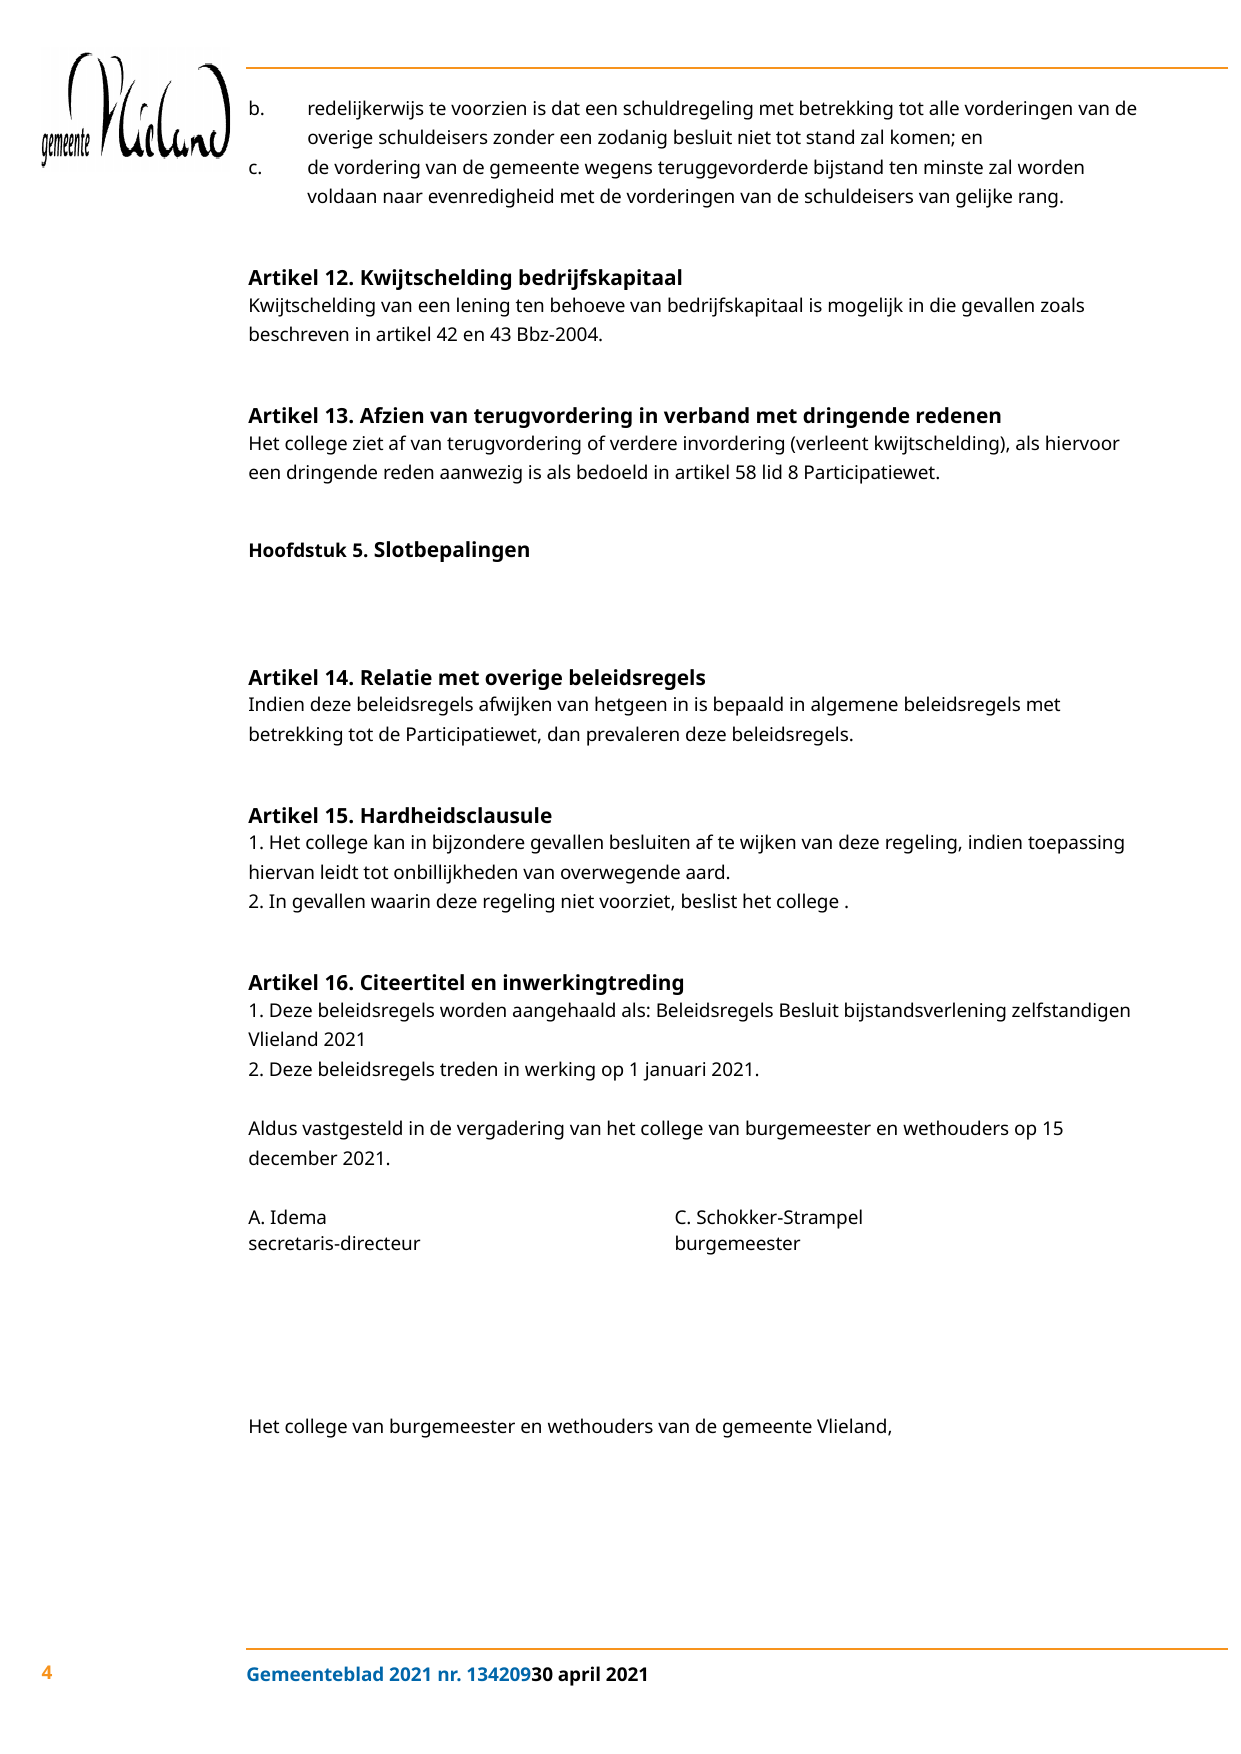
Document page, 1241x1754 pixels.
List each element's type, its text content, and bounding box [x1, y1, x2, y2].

table_cell secretaris-directeur [248, 1230, 674, 1256]
text Indien deze beleidsregels afwijken van hetgeen in is bepaald in algemene beleidsregels met betrekking tot de Participatiewet, dan prevaleren deze beleidsregels. [248, 691, 1152, 747]
text Het college ziet af van terugvordering of verdere invordering (verleent kwijtschelding), als hiervoor een dringende reden aanwezig is als bedoeld in artikel 58 lid 8 Participatiewet. [248, 430, 1152, 485]
picture [41, 47, 231, 172]
text 2. In gevallen waarin deze regeling niet voorziet, beslist het college . [248, 888, 1152, 914]
text Artikel 16. Citeertitel en inwerkingtreding [248, 968, 1152, 997]
list redelijkerwijs te voorzien is dat een schuldregeling met betrekking tot alle vorderingen van de overige schuldeisers zonder een zodanig besluit niet tot stand zal komen; en [248, 95, 1152, 150]
text Hoofdstuk 5. Slotbepalingen [248, 535, 1152, 563]
table_header C. Schokker-Strampel [674, 1204, 1152, 1230]
text 1. Het college kan in bijzondere gevallen besluiten af te wijken van deze regeling, indien toepassing hiervan leidt tot onbillijkheden van overwegende aard. [248, 829, 1152, 885]
table_header A. Idema [248, 1204, 674, 1230]
text 2. Deze beleidsregels treden in werking op 1 januari 2021. [248, 1056, 1152, 1082]
table_cell burgemeester [674, 1230, 1152, 1256]
text Kwijtschelding van een lening ten behoeve van bedrijfskapitaal is mogelijk in die gevallen zoals beschreven in artikel 42 en 43 Bbz-2004. [248, 292, 1152, 347]
text Artikel 15. Hardheidsclausule [248, 801, 1152, 829]
text Artikel 13. Afzien van terugvordering in verband met dringende redenen [248, 402, 1152, 430]
text 1. Deze beleidsregels worden aangehaald als: Beleidsregels Besluit bijstandsverlening zelfstandigen Vlieland 2021 [248, 997, 1152, 1052]
text Het college van burgemeester en wethouders van de gemeente Vlieland, [248, 1413, 1152, 1439]
list de vordering van de gemeente wegens teruggevorderde bijstand ten minste zal worden voldaan naar evenredigheid met de vorderingen van de schuldeisers van gelijke rang. [248, 154, 1152, 209]
text Artikel 14. Relatie met overige beleidsregels [248, 663, 1152, 691]
text Aldus vastgesteld in de vergadering van het college van burgemeester en wethouders op 15 december 2021. [248, 1115, 1152, 1171]
text Artikel 12. Kwijtschelding bedrijfskapitaal [248, 263, 1152, 292]
